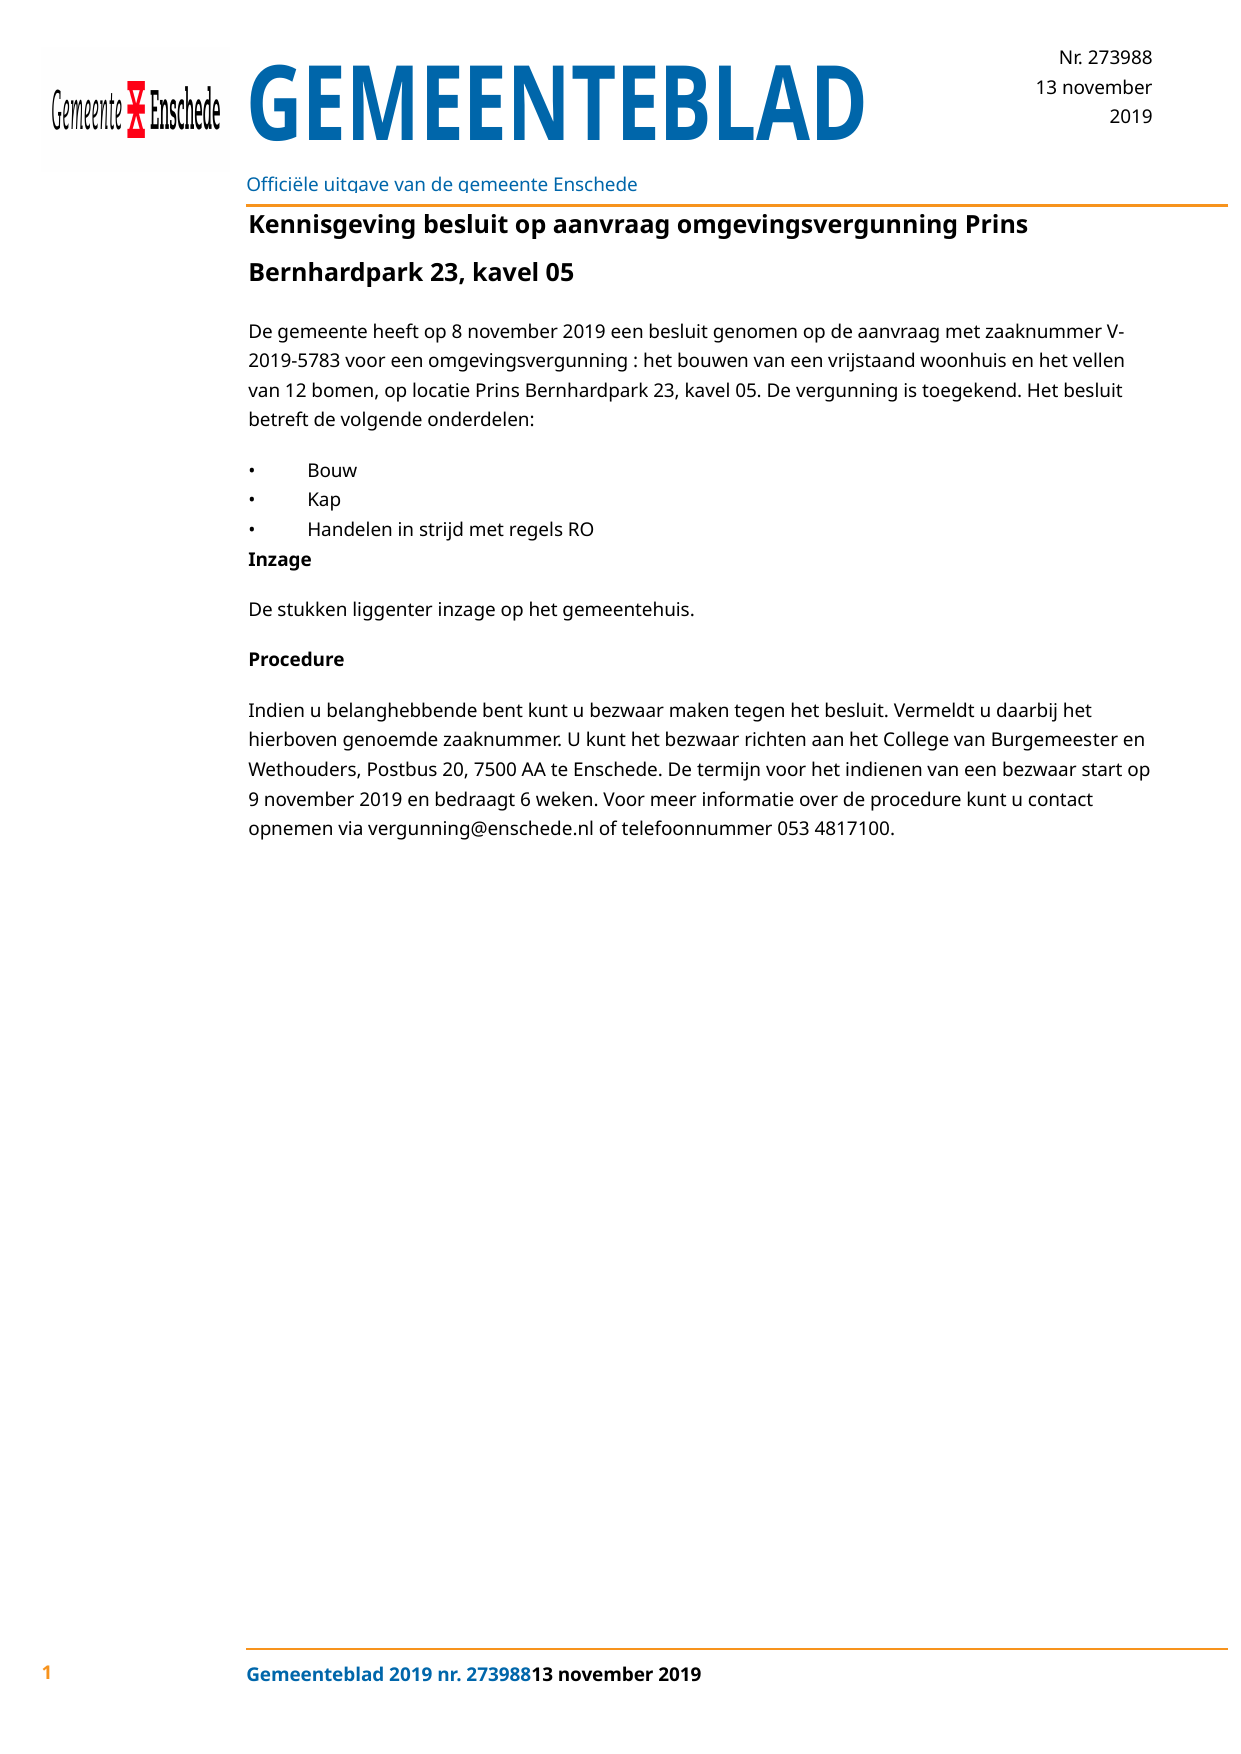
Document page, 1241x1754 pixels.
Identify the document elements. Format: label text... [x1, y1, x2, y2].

text Procedure [248, 647, 1152, 672]
list Kap [248, 487, 1152, 512]
list Bouw [248, 457, 1152, 483]
text De stukken liggenter inzage op het gemeentehuis. [248, 596, 1152, 622]
text Indien u belanghebbende bent kunt u bezwaar maken tegen het besluit. Vermeldt u daarbij het hierboven genoemde zaaknummer. U kunt het bezwaar richten aan het College van Burgemees­ter en Wethouders, Postbus 20, 7500 AA te Enschede. De termijn voor het indienen van een bezwaar start op 9 november 2019 en bedraagt 6 weken. Voor meer informatie over de procedure kunt u contact opnemen via vergunning@enschede.nl of telefoonnummer 053 4817100. [248, 697, 1152, 841]
text Inzage [248, 546, 1152, 572]
picture [41, 47, 231, 172]
list Handelen in strijd met regels RO [248, 516, 1152, 542]
text Kennisgeving besluit op aanvraag omgevingsvergunning Prins Bernhardpark 23, kavel 05 [248, 207, 1152, 288]
text De gemeente heeft op 8 november 2019 een besluit genomen op de aanvraag met zaaknummer V-2019-5783 voor een omgevingsvergunning : het bouwen van een vrijstaand woonhuis en het vellen van 12 bomen, op locatie Prins Bernhardpark 23, kavel 05. De vergunning is toegekend. Het besluit betreft de volgende onderdelen: [248, 318, 1152, 432]
